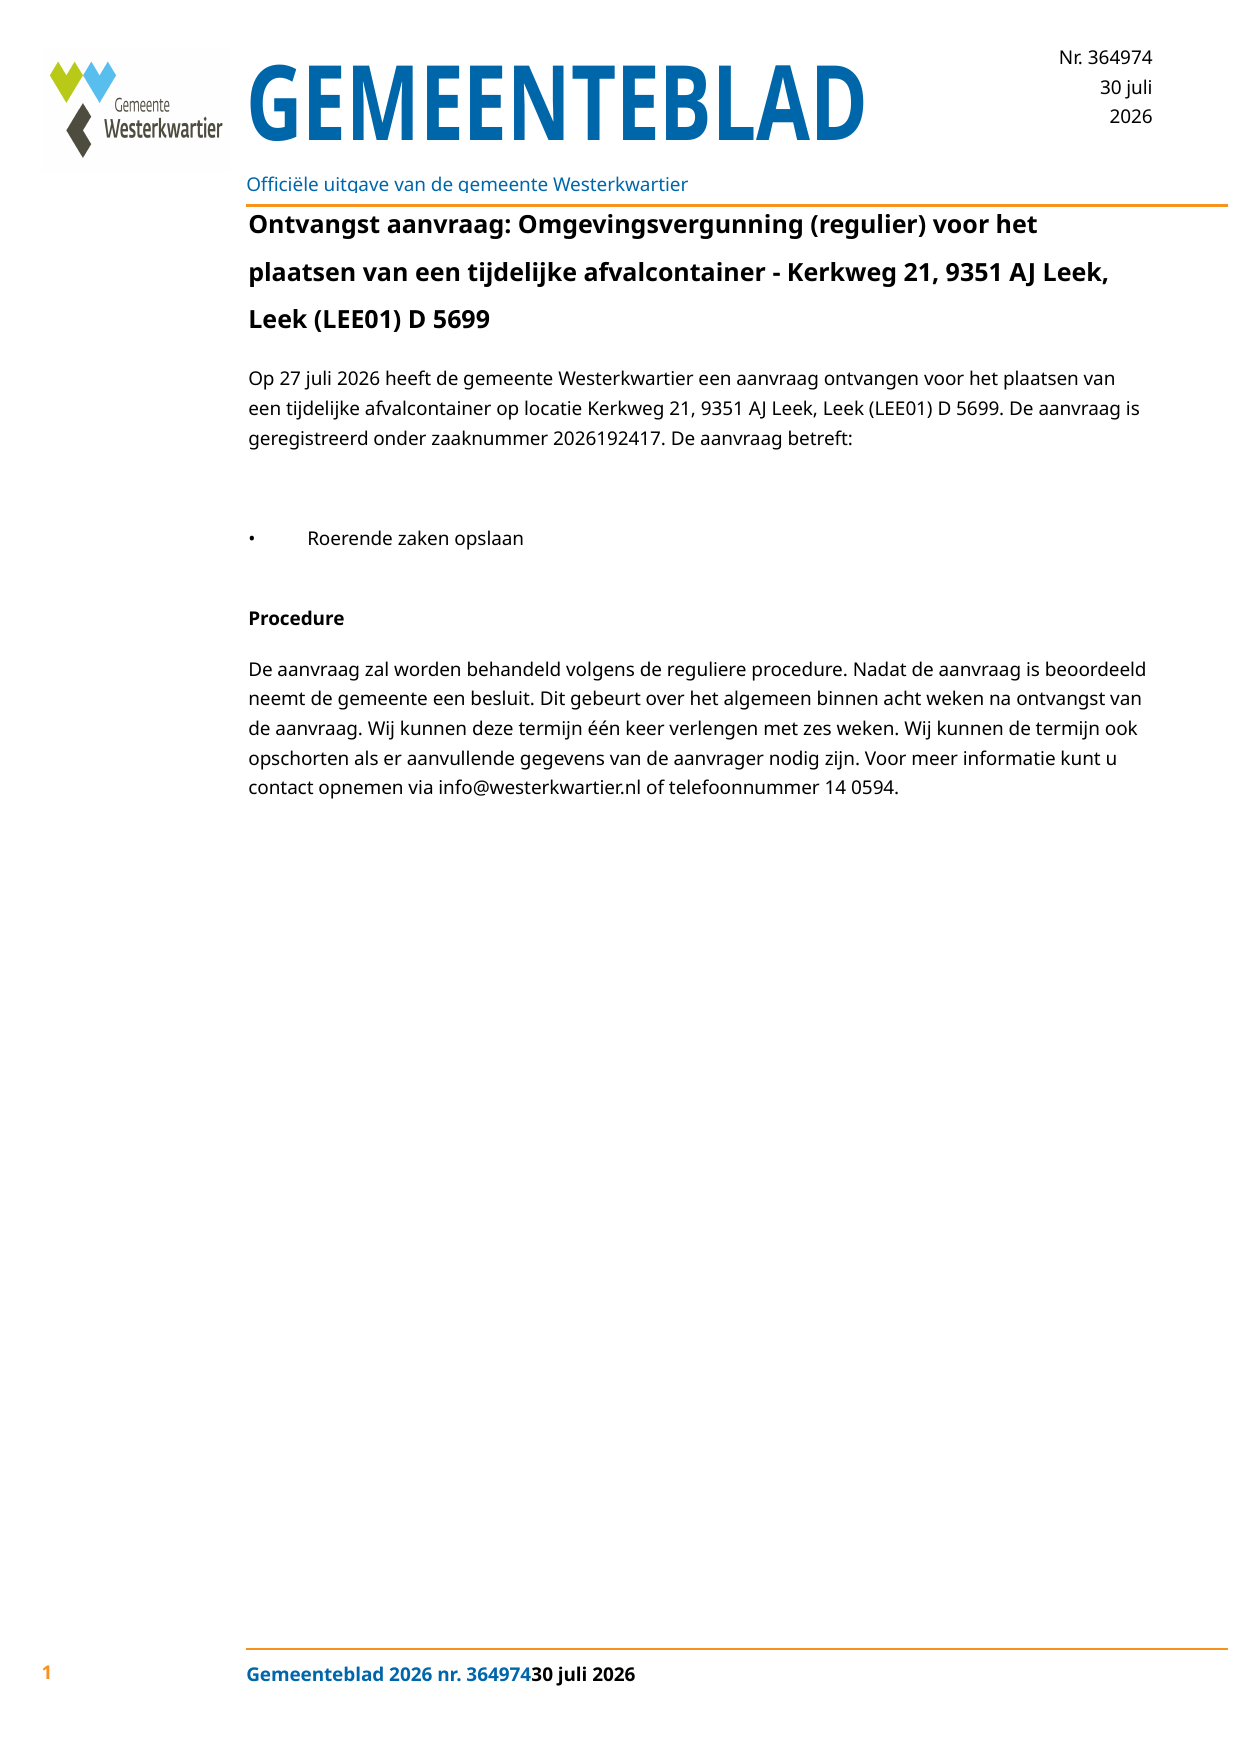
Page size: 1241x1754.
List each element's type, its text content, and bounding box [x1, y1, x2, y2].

picture [41, 47, 231, 172]
text Procedure [248, 606, 1152, 631]
text De aanvraag zal worden behandeld volgens de reguliere procedure. Nadat de aanvraag is beoordeeld neemt de gemeente een besluit. Dit gebeurt over het algemeen binnen acht weken na ontvangst van de aanvraag. Wij kunnen deze termijn één keer verlengen met zes weken. Wij kunnen de termijn ook opschorten als er aanvullende gegevens van de aanvrager nodig zijn. Voor meer informatie kunt u contact opnemen via info@westerkwartier.nl of telefoonnummer 14 0594. [248, 656, 1152, 800]
text Op 27 juli 2026 heeft de gemeente Westerkwartier een aanvraag ontvangen voor het plaatsen van een tijdelijke afvalcontainer op locatie Kerkweg 21, 9351 AJ Leek, Leek (LEE01) D 5699. De aanvraag is geregistreerd onder zaaknummer 2026192417. De aanvraag betreft: [248, 366, 1152, 450]
text Ontvangst aanvraag: Omgevingsvergunning (regulier) voor het plaatsen van een tijdelijke afvalcontainer - Kerkweg 21, 9351 AJ Leek, Leek (LEE01) D 5699 [248, 207, 1152, 336]
list Roerende zaken opslaan [248, 526, 1152, 551]
